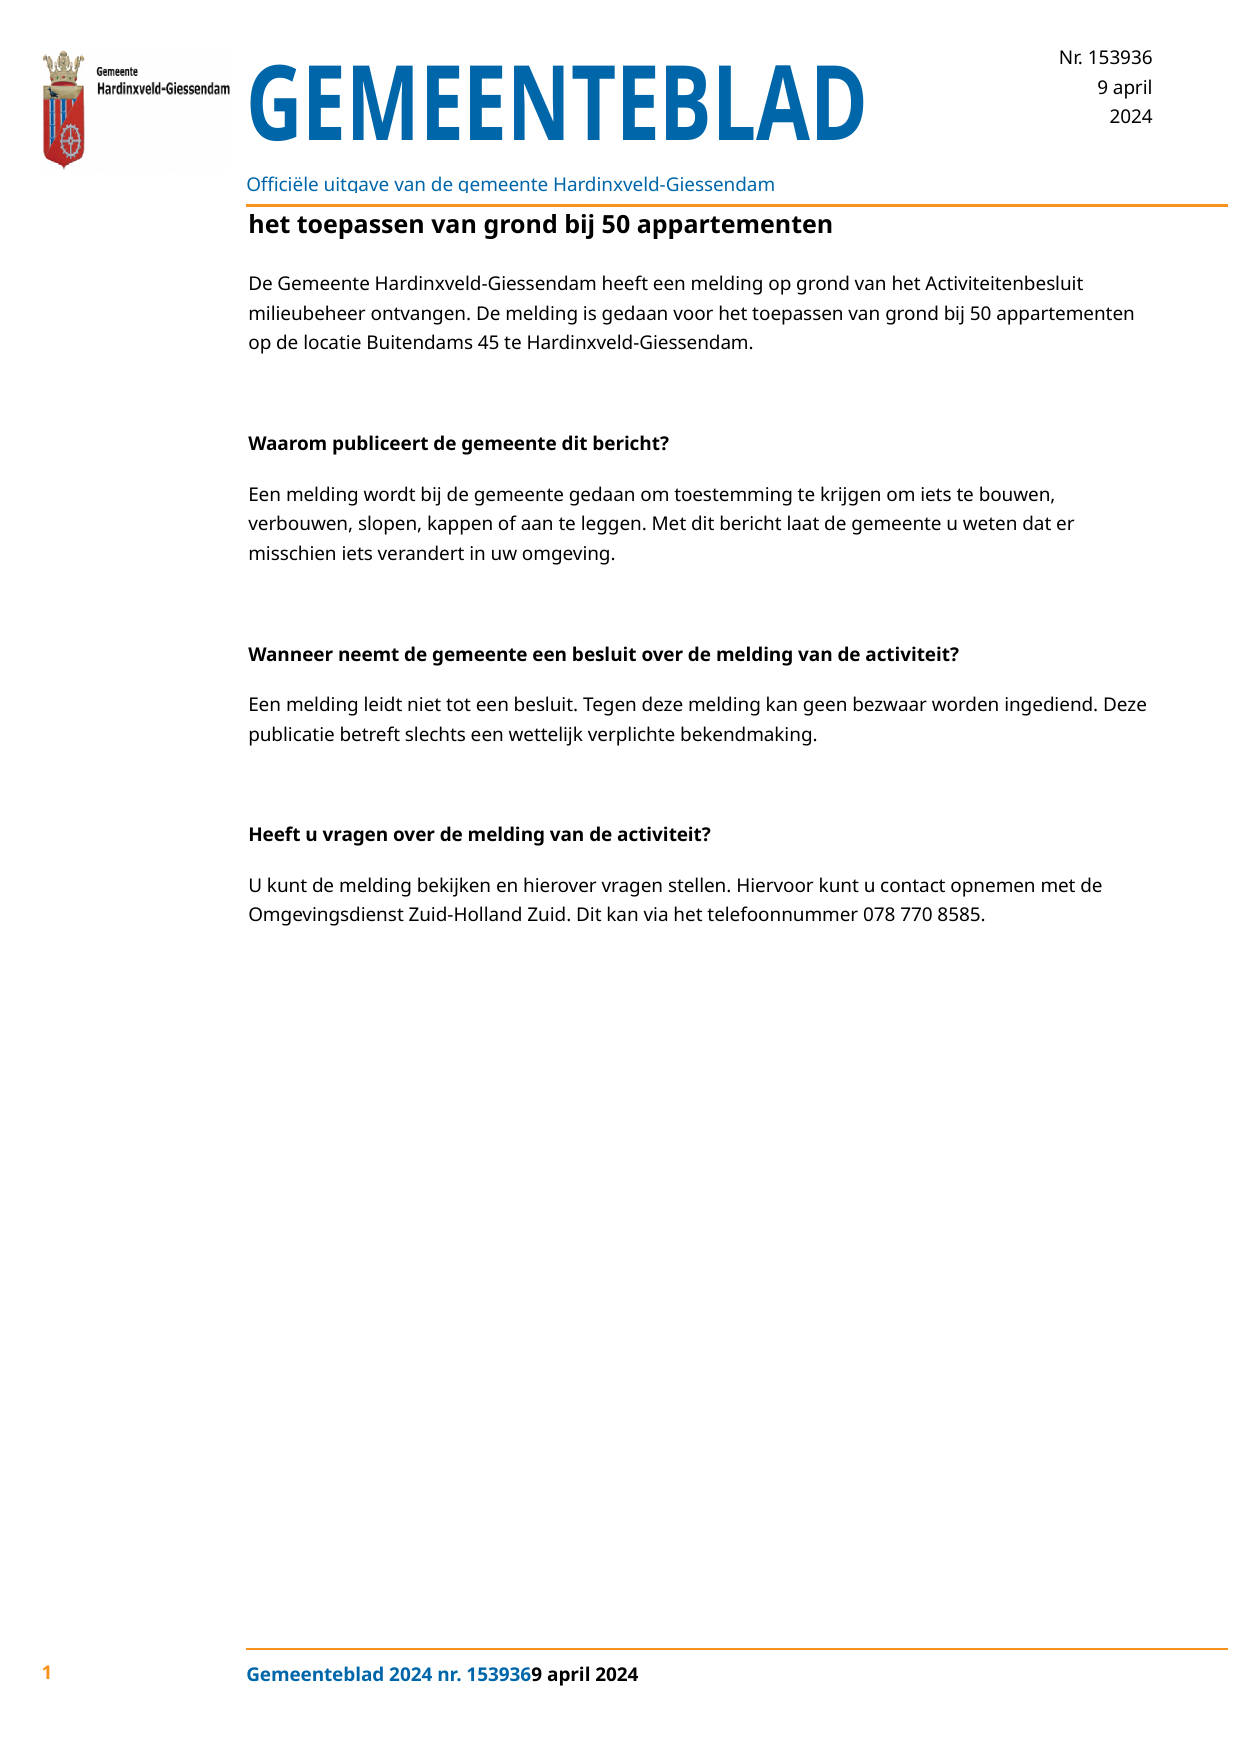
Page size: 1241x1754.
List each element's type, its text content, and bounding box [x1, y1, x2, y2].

text het toepassen van grond bij 50 appartementen [248, 207, 1152, 241]
text U kunt de melding bekijken en hierover vragen stellen. Hiervoor kunt u contact opnemen met de Omgevingsdienst Zuid-Holland Zuid. Dit kan via het telefoonnummer 078 770 8585. [248, 872, 1152, 927]
text Een melding wordt bij de gemeente gedaan om toestemming te krijgen om iets te bouwen, verbouwen, slopen, kappen of aan te leggen. Met dit bericht laat de gemeente u weten dat er misschien iets verandert in uw omgeving. [248, 481, 1152, 566]
picture [41, 47, 231, 172]
text Wanneer neemt de gemeente een besluit over de melding van de activiteit? [248, 641, 1152, 666]
text Een melding leidt niet tot een besluit. Tegen deze melding kan geen bezwaar worden ingediend. Deze publicatie betreft slechts een wettelijk verplichte bekendmaking. [248, 691, 1152, 746]
text De Gemeente Hardinxveld-Giessendam heeft een melding op grond van het Activiteitenbesluit milieubeheer ontvangen. De melding is gedaan voor het toepassen van grond bij 50 appartementen op de locatie Buitendams 45 te Hardinxveld-Giessendam. [248, 270, 1152, 355]
text Heeft u vragen over de melding van de activiteit? [248, 822, 1152, 847]
text Waarom publiceert de gemeente dit bericht? [248, 430, 1152, 456]
